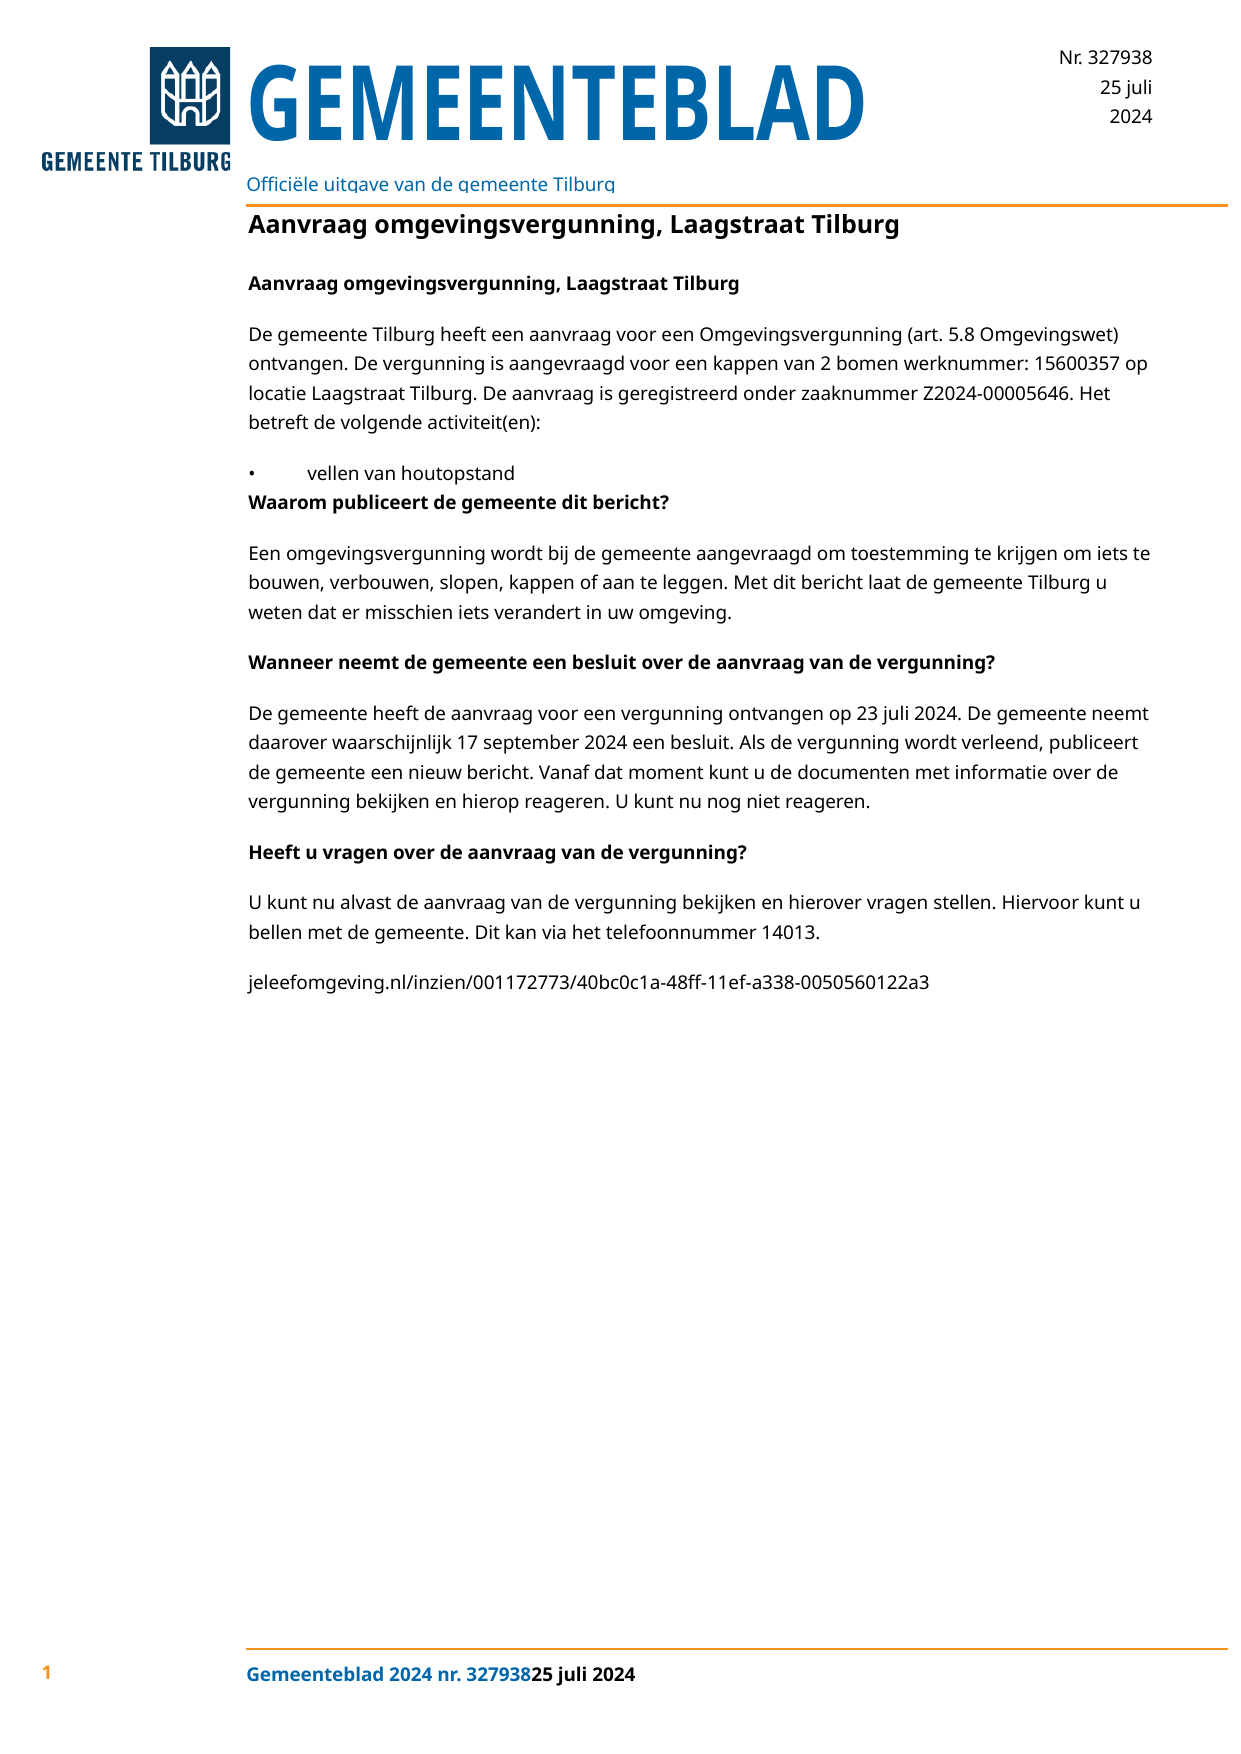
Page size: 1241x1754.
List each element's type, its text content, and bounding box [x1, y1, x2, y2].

text Een omgevingsvergunning wordt bij de gemeente aangevraagd om toestemming te krijgen om iets te bouwen, verbouwen, slopen, kappen of aan te leggen. Met dit bericht laat de gemeente Tilburg u weten dat er misschien iets verandert in uw omgeving. [248, 540, 1152, 625]
text De gemeente heeft de aanvraag voor een vergunning ontvangen op 23 juli 2024. De gemeente neemt daarover waarschijnlijk 17 september 2024 een besluit. Als de vergunning wordt verleend, publiceert de gemeente een nieuw bericht. Vanaf dat moment kunt u de documenten met informatie over de vergunning bekijken en hierop reageren. U kunt nu nog niet reageren. [248, 700, 1152, 814]
picture [41, 47, 231, 172]
text jeleefomgeving.nl/inzien/001172773/40bc0c1a-48ff-11ef-a338-0050560122a3 [248, 969, 1152, 995]
text Aanvraag omgevingsvergunning, Laagstraat Tilburg [248, 207, 1152, 241]
list vellen van houtopstand [248, 460, 1152, 486]
text Aanvraag omgevingsvergunning, Laagstraat Tilburg [248, 270, 1152, 296]
text Wanneer neemt de gemeente een besluit over de aanvraag van de vergunning? [248, 649, 1152, 675]
text U kunt nu alvast de aanvraag van de vergunning bekijken en hierover vragen stellen. Hiervoor kunt u bellen met de gemeente. Dit kan via het telefoonnummer 14013. [248, 889, 1152, 945]
text De gemeente Tilburg heeft een aanvraag voor een Omgevingsvergunning (art. 5.8 Omgevingswet) ontvangen. De vergunning is aangevraagd voor een kappen van 2 bomen werknummer: 15600357 op locatie Laagstraat Tilburg. De aanvraag is geregistreerd onder zaaknummer Z2024-00005646. Het betreft de volgende activiteit(en): [248, 321, 1152, 435]
text Heeft u vragen over de aanvraag van de vergunning? [248, 839, 1152, 865]
text Waarom publiceert de gemeente dit bericht? [248, 489, 1152, 515]
